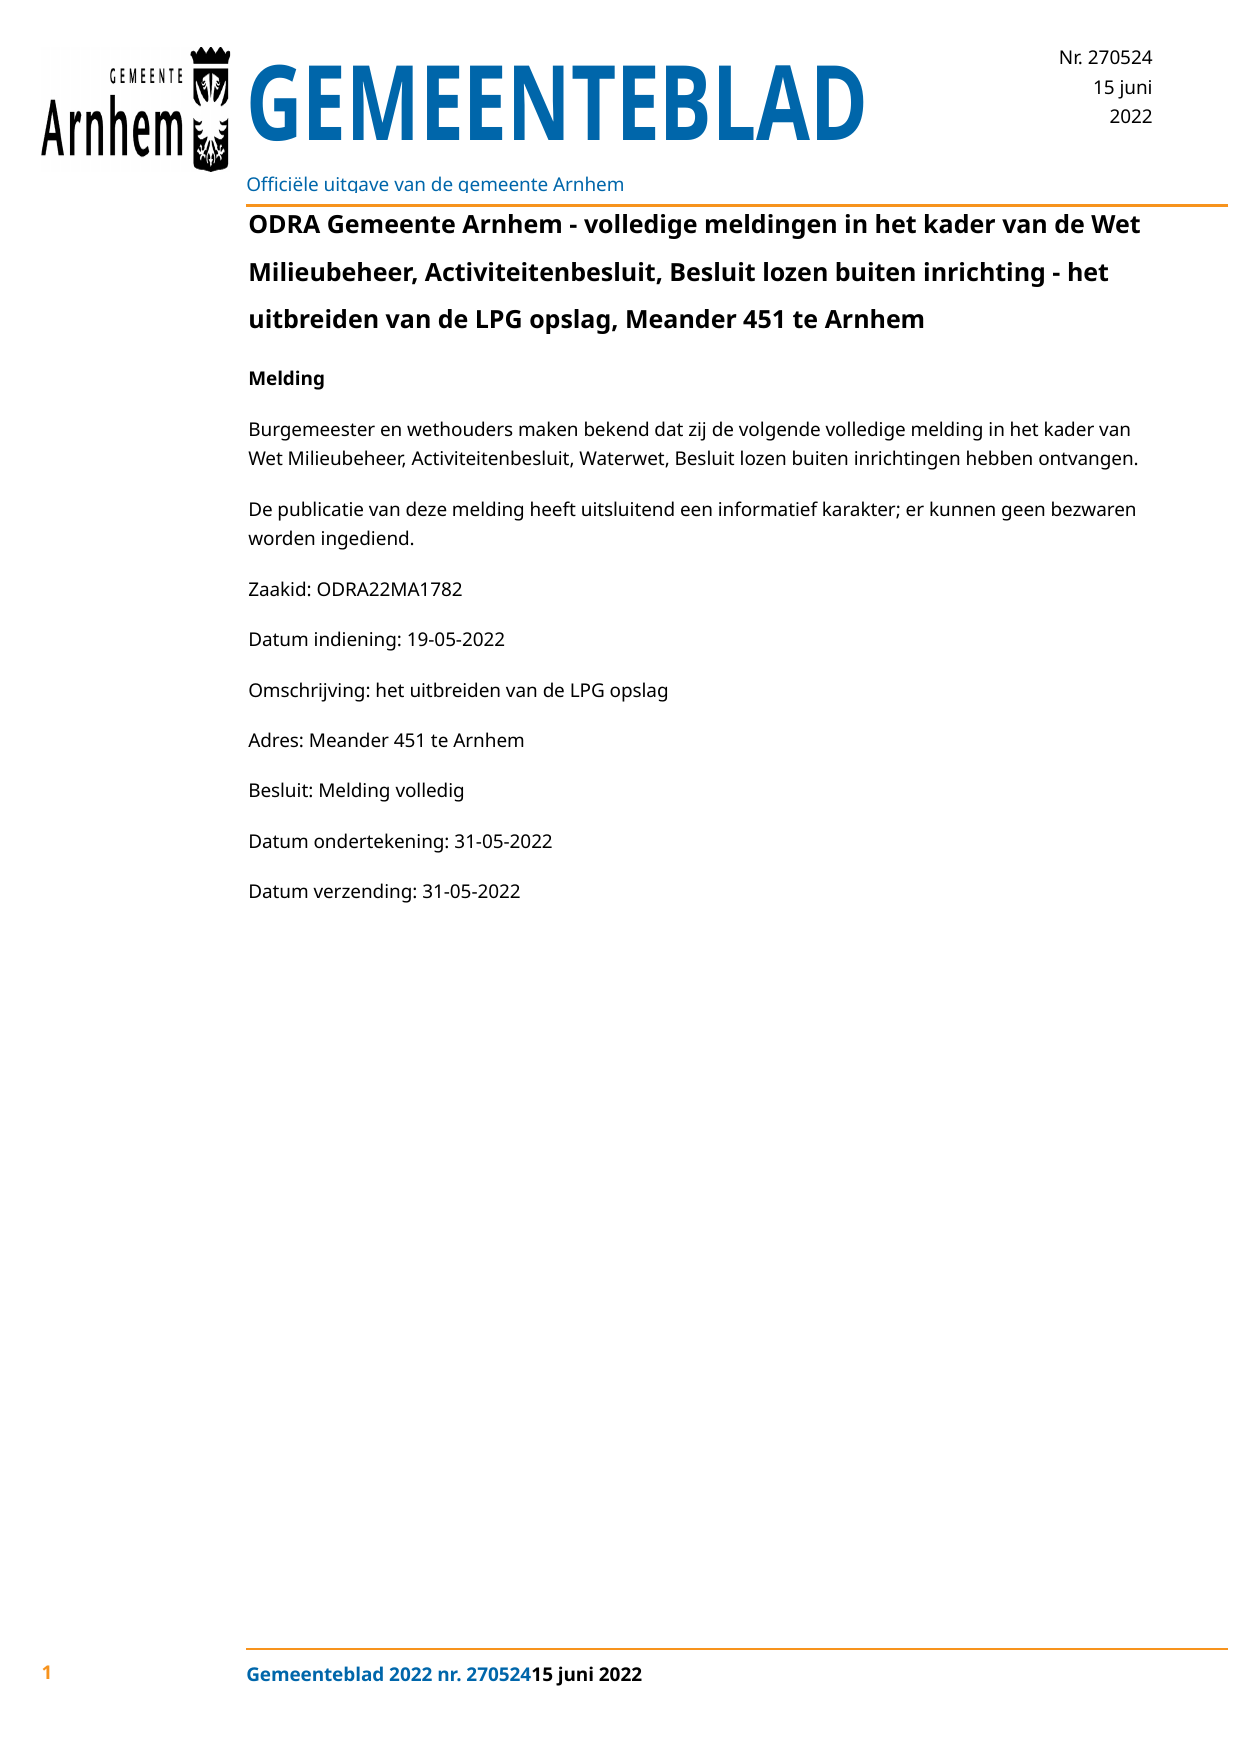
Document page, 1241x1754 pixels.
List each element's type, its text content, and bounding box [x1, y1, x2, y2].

text Melding [248, 366, 1152, 391]
text Datum indiening: 19-05-2022 [248, 626, 1152, 652]
text Besluit: Melding volledig [248, 778, 1152, 803]
text Omschrijving: het uitbreiden van de LPG opslag [248, 677, 1152, 702]
text Adres: Meander 451 te Arnhem [248, 727, 1152, 753]
text Burgemeester en wethouders maken bekend dat zij de volgende volledige melding in het kader van Wet Milieubeheer, Activiteitenbesluit, Waterwet, Besluit lozen buiten inrichtingen hebben ontvangen. [248, 416, 1152, 471]
text Datum ondertekening: 31-05-2022 [248, 828, 1152, 854]
picture [41, 47, 231, 172]
text Datum verzending: 31-05-2022 [248, 878, 1152, 904]
text De publicatie van deze melding heeft uitsluitend een informatief karakter; er kunnen geen bezwaren worden ingediend. [248, 496, 1152, 551]
text Zaakid: ODRA22MA1782 [248, 576, 1152, 602]
text ODRA Gemeente Arnhem - volledige meldingen in het kader van de Wet Milieubeheer, Activiteitenbesluit, Besluit lozen buiten inrichting - het uitbreiden van de LPG opslag, Meander 451 te Arnhem [248, 207, 1152, 336]
